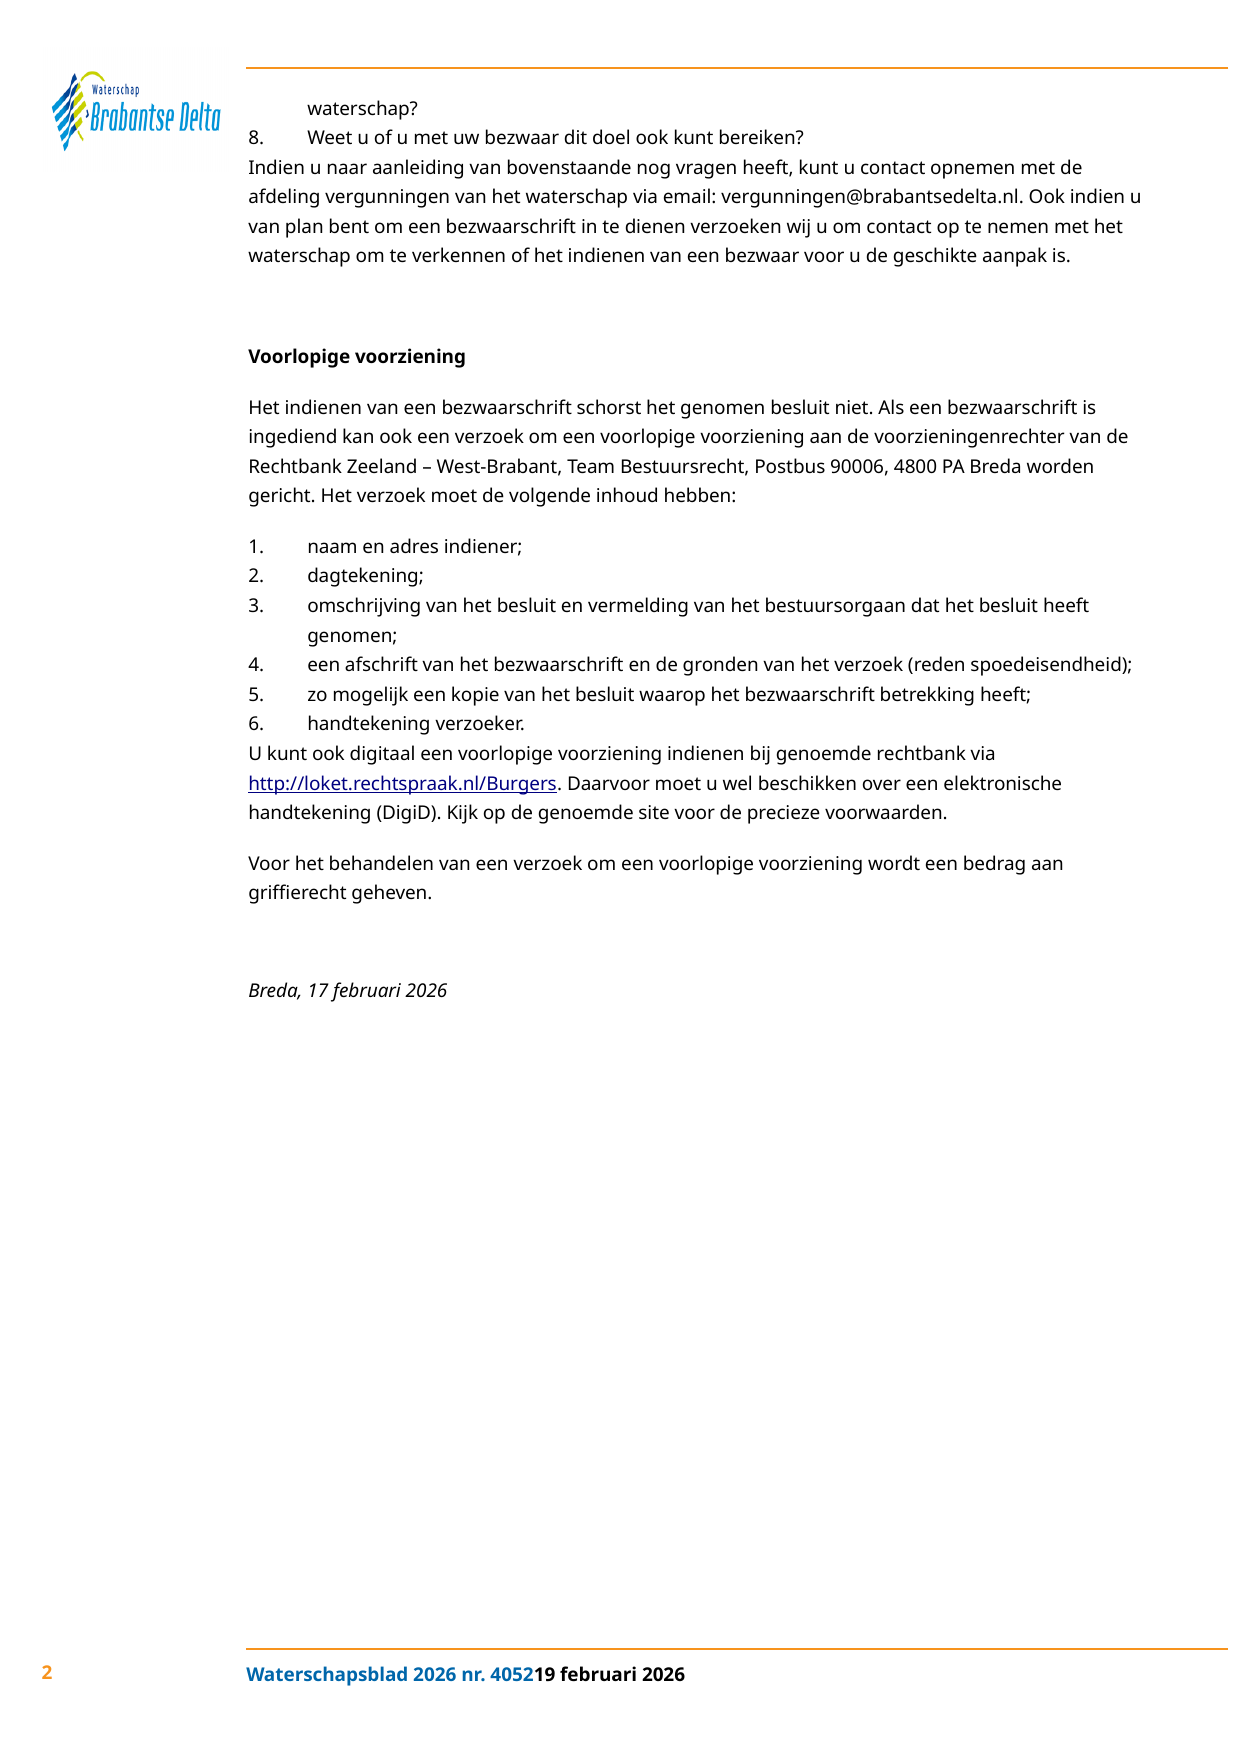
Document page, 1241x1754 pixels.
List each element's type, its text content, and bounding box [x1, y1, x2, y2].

text Voorlopige voorziening [248, 343, 1152, 369]
list handtekening verzoeker. [248, 711, 1152, 736]
text Voor het behandelen van een verzoek om een voorlopige voorziening wordt een bedrag aan griffierecht geheven. [248, 850, 1152, 905]
text U kunt ook digitaal een voorlopige voorziening indienen bij genoemde rechtbank via http://loket.rechtspraak.nl/Burgers. Daarvoor moet u wel beschikken over een elektronische handtekening (DigiD). Kijk op de genoemde site voor de precieze voorwaarden. [248, 740, 1152, 825]
list een afschrift van het bezwaarschrift en de gronden van het verzoek (reden spoedeisendheid); [248, 651, 1152, 677]
text Het indienen van een bezwaarschrift schorst het genomen besluit niet. Als een bezwaarschrift is ingediend kan ook een verzoek om een voorlopige voorziening aan de voorzieningenrechter van de Rechtbank Zeeland – West-Brabant, Team Bestuursrecht, Postbus 90006, 4800 PA Breda worden gericht. Het verzoek moet de volgende inhoud hebben: [248, 394, 1152, 508]
list waterschap? [248, 95, 1152, 121]
text Indien u naar aanleiding van bovenstaande nog vragen heeft, kunt u contact opnemen met de afdeling vergunningen van het waterschap via email: vergunningen@brabantsedelta.nl. Ook indien u van plan bent om een bezwaarschrift in te dienen verzoeken wij u om contact op te nemen met het waterschap om te verkennen of het indienen van een bezwaar voor u de geschikte aanpak is. [248, 154, 1152, 268]
list naam en adres indiener; [248, 533, 1152, 559]
list omschrijving van het besluit en vermelding van het bestuursorgaan dat het besluit heeft genomen; [248, 592, 1152, 648]
list Weet u of u met uw bezwaar dit doel ook kunt bereiken? [248, 124, 1152, 150]
text Breda, 17 februari 2026 [248, 978, 1152, 1003]
list dagtekening; [248, 563, 1152, 588]
picture [41, 47, 231, 172]
list zo mogelijk een kopie van het besluit waarop het bezwaarschrift betrekking heeft; [248, 681, 1152, 707]
